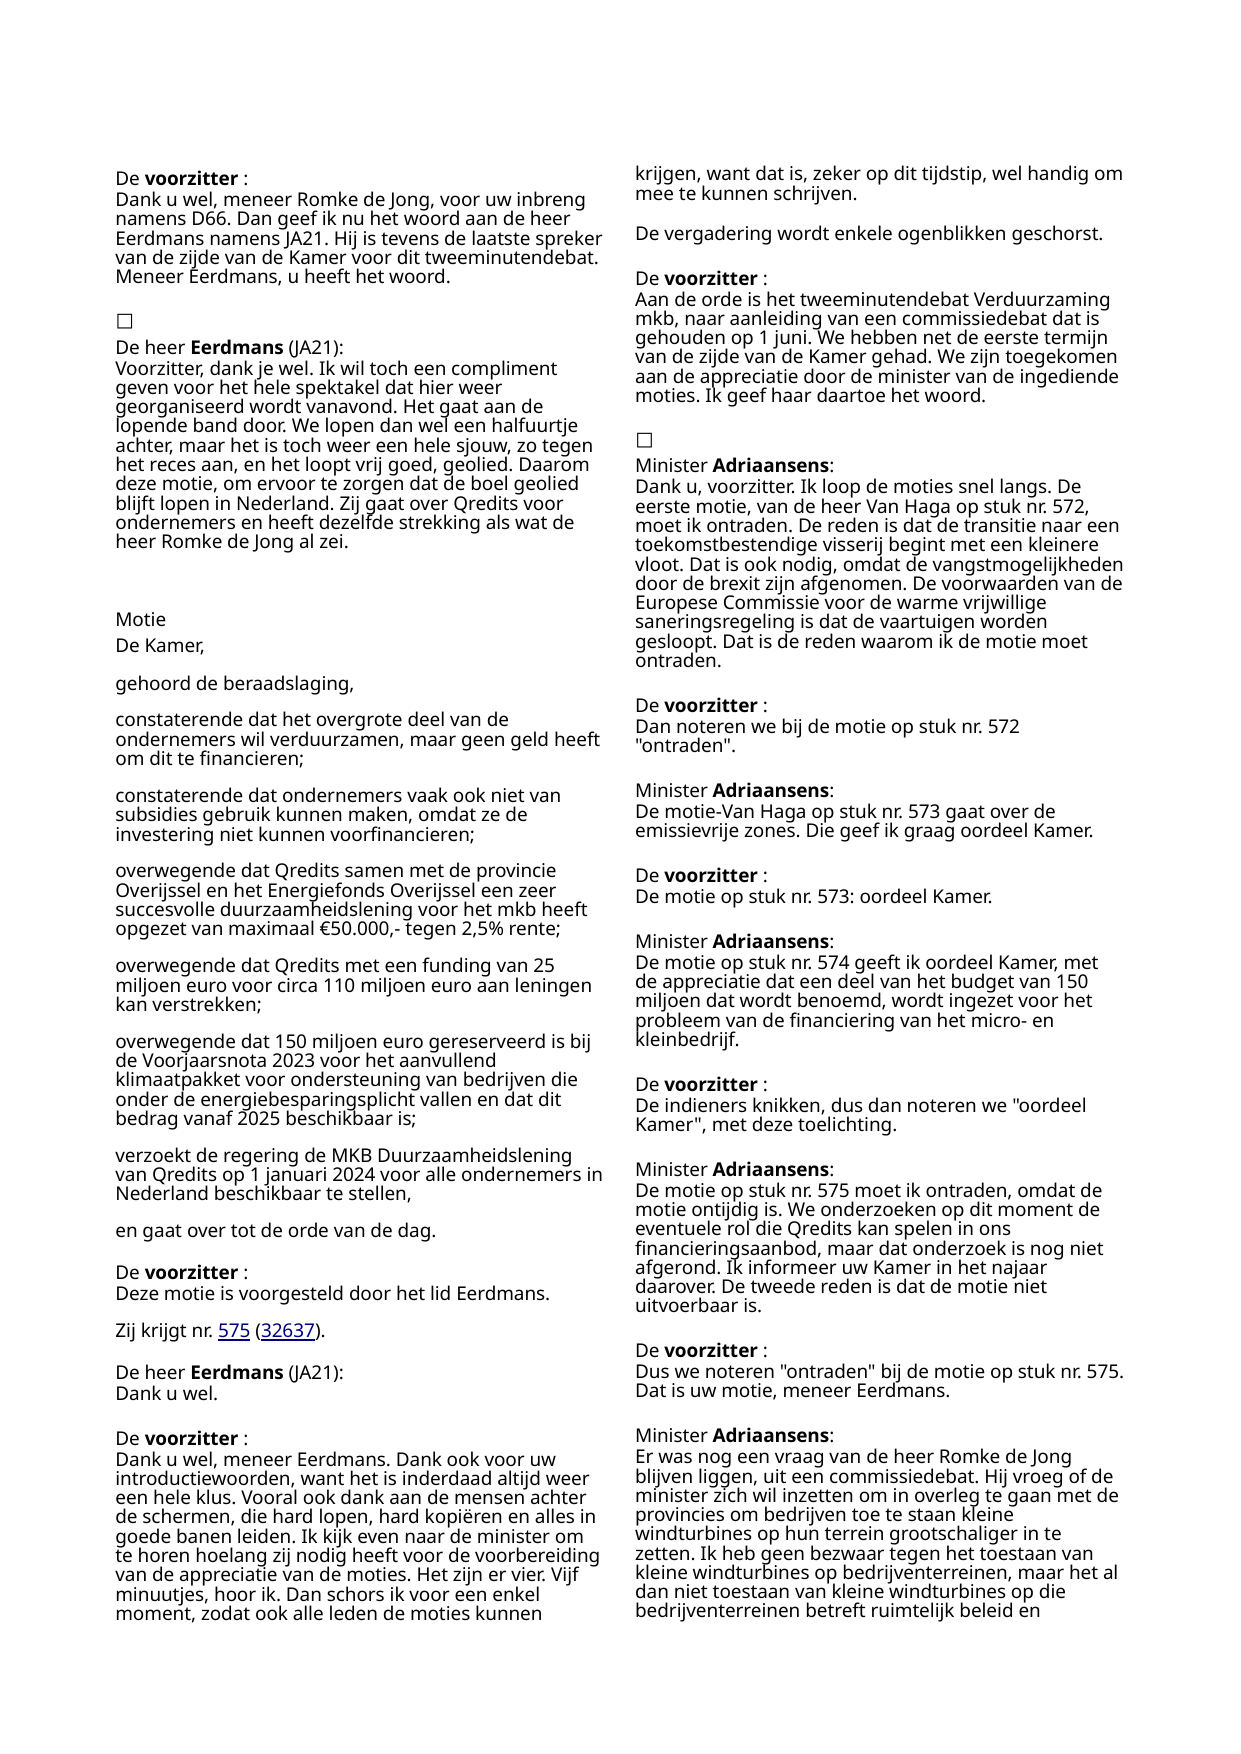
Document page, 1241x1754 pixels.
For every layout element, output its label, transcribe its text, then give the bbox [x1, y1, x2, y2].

text Minister Adriaansens: [635, 777, 1125, 803]
text De voorzitter : [115, 1259, 605, 1285]
text De Kamer, [115, 637, 605, 657]
text Er was nog een vraag van de heer Romke de Jong blijven liggen, uit een commissiedebat. Hij vroeg of de minister zich wil inzetten om in overleg te gaan met de provincies om bedrijven toe te staan kleine windturbines op hun terrein grootschaliger in te zetten. Ik heb geen bezwaar tegen het toestaan van kleine windturbines op bedrijventerreinen, maar het al dan niet toestaan van kleine windturbines op die bedrijventerreinen betreft ruimtelijk beleid en [635, 1448, 1125, 1622]
text Motie [115, 606, 605, 632]
text verzoekt de regering de MKB Duurzaamheidslening van Qredits op 1 januari 2024 voor alle ondernemers in Nederland beschikbaar te stellen, [115, 1147, 605, 1205]
text De voorzitter : [635, 1337, 1125, 1363]
text overwegende dat 150 miljoen euro gereserveerd is bij de Voorjaarsnota 2023 voor het aanvullend klimaatpakket voor ondersteuning van bedrijven die onder de energiebesparingsplicht vallen en dat dit bedrag vanaf 2025 beschikbaar is; [115, 1033, 605, 1129]
text overwegende dat Qredits met een funding van 25 miljoen euro voor circa 110 miljoen euro aan leningen kan verstrekken; [115, 957, 605, 1015]
text Dan noteren we bij de motie op stuk nr. 572 "ontraden". [635, 718, 1125, 756]
text Deze motie is voorgesteld door het lid Eerdmans. [115, 1285, 605, 1304]
text constaterende dat het overgrote deel van de ondernemers wil verduurzamen, maar geen geld heeft om dit te financieren; [115, 711, 605, 769]
text De motie op stuk nr. 574 geeft ik oordeel Kamer, met de appreciatie dat een deel van het budget van 150 miljoen dat wordt benoemd, wordt ingezet voor het probleem van de financiering van het micro- en kleinbedrijf. [635, 954, 1125, 1050]
text Minister Adriaansens: [635, 1156, 1125, 1182]
text De heer Eerdmans (JA21): [115, 1359, 605, 1385]
text Dus we noteren "ontraden" bij de motie op stuk nr. 575. Dat is uw motie, meneer Eerdmans. [635, 1363, 1125, 1402]
text De voorzitter : [635, 862, 1125, 888]
text ⬜ [115, 308, 605, 334]
text Minister Adriaansens: [635, 1423, 1125, 1448]
text De voorzitter : [115, 1425, 605, 1451]
text gehoord de beraadslaging, [115, 674, 605, 694]
text Dank u wel. [115, 1385, 605, 1404]
text Dank u wel, meneer Romke de Jong, voor uw inbreng namens D66. Dan geef ik nu het woord aan de heer Eerdmans namens JA21. Hij is tevens de laatste spreker van de zijde van de Kamer voor dit tweeminutendebat. Meneer Eerdmans, u heeft het woord. [115, 191, 605, 287]
text De motie op stuk nr. 573: oordeel Kamer. [635, 888, 1125, 907]
text Dank u wel, meneer Eerdmans. Dank ook voor uw introductiewoorden, want het is inderdaad altijd weer een hele klus. Vooral ook dank aan de mensen achter de schermen, die hard lopen, hard kopiëren en alles in goede banen leiden. Ik kijk even naar de minister om te horen hoelang zij nodig heeft voor de voorbereiding van de appreciatie van de moties. Het zijn er vier. Vijf minuutjes, hoor ik. Dan schors ik voor een enkel moment, zodat ook alle leden de moties kunnen [115, 1451, 605, 1624]
text De vergadering wordt enkele ogenblikken geschorst. [635, 225, 1125, 244]
text Minister Adriaansens: [635, 453, 1125, 478]
text Minister Adriaansens: [635, 928, 1125, 954]
text De motie-Van Haga op stuk nr. 573 gaat over de emissievrije zones. Die geef ik graag oordeel Kamer. [635, 803, 1125, 841]
text overwegende dat Qredits samen met de provincie Overijssel en het Energiefonds Overijssel een zeer succesvolle duurzaamheidslening voor het mkb heeft opgezet van maximaal €50.000,- tegen 2,5% rente; [115, 862, 605, 939]
text ⬜ [635, 427, 1125, 453]
text De motie op stuk nr. 575 moet ik ontraden, omdat de motie ontijdig is. We onderzoeken op dit moment de eventuele rol die Qredits kan spelen in ons financieringsaanbod, maar dat onderzoek is nog niet afgerond. Ik informeer uw Kamer in het najaar daarover. De tweede reden is dat de motie niet uitvoerbaar is. [635, 1182, 1125, 1317]
text De indieners knikken, dus dan noteren we "oordeel Kamer", met deze toelichting. [635, 1097, 1125, 1135]
text krijgen, want dat is, zeker op dit tijdstip, wel handig om mee te kunnen schrijven. [635, 165, 1125, 204]
text en gaat over tot de orde van de dag. [115, 1222, 605, 1242]
text De voorzitter : [635, 265, 1125, 291]
text De voorzitter : [115, 165, 605, 191]
text Voorzitter, dank je wel. Ik wil toch een compliment geven voor het hele spektakel dat hier weer georganiseerd wordt vanavond. Het gaat aan de lopende band door. We lopen dan wel een halfuurtje achter, maar het is toch weer een hele sjouw, zo tegen het reces aan, en het loopt vrij goed, geolied. Daarom deze motie, om ervoor te zorgen dat de boel geolied blijft lopen in Nederland. Zij gaat over Qredits voor ondernemers en heeft dezelfde strekking als wat de heer Romke de Jong al zei. [115, 360, 605, 552]
text Aan de orde is het tweeminutendebat Verduurzaming mkb, naar aanleiding van een commissiedebat dat is gehouden op 1 juni. We hebben net de eerste termijn van de zijde van de Kamer gehad. We zijn toegekomen aan de appreciatie door de minister van de ingediende moties. Ik geef haar daartoe het woord. [635, 291, 1125, 406]
text Zij krijgt nr. 575 (32637). [115, 1322, 605, 1341]
text De voorzitter : [635, 692, 1125, 718]
text De heer Eerdmans (JA21): [115, 334, 605, 360]
text Dank u, voorzitter. Ik loop de moties snel langs. De eerste motie, van de heer Van Haga op stuk nr. 572, moet ik ontraden. De reden is dat de transitie naar een toekomstbestendige visserij begint met een kleinere vloot. Dat is ook nodig, omdat de vangstmogelijkheden door de brexit zijn afgenomen. De voorwaarden van de Europese Commissie voor de warme vrijwillige saneringsregeling is dat de vaartuigen worden gesloopt. Dat is de reden waarom ik de motie moet ontraden. [635, 478, 1125, 671]
text De voorzitter : [635, 1071, 1125, 1097]
text constaterende dat ondernemers vaak ook niet van subsidies gebruik kunnen maken, omdat ze de investering niet kunnen voorfinancieren; [115, 787, 605, 845]
